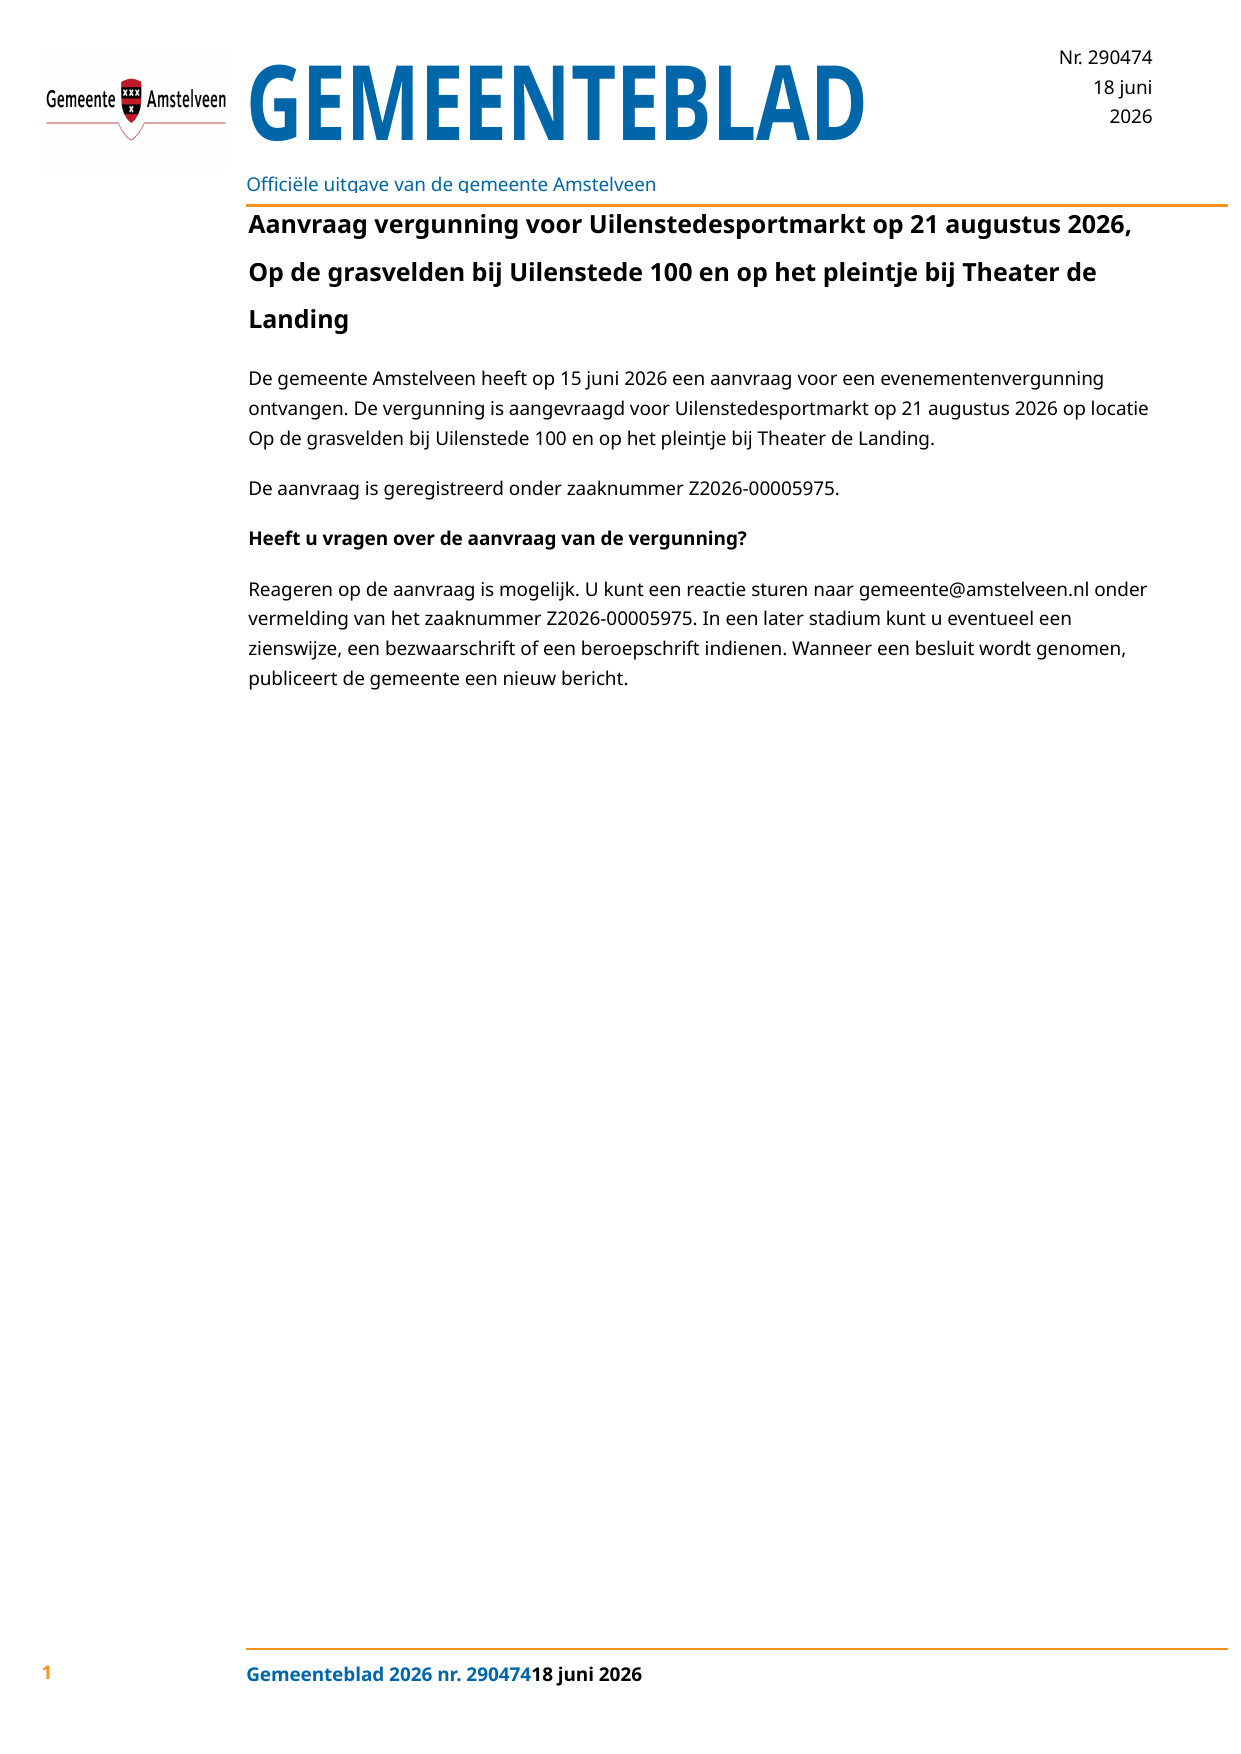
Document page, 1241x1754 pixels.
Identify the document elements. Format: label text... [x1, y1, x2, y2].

text De gemeente Amstelveen heeft op 15 juni 2026 een aanvraag voor een evenementenvergunning ontvangen. De vergunning is aangevraagd voor Uilenstedesportmarkt op 21 augustus 2026 op locatie Op de grasvelden bij Uilenstede 100 en op het pleintje bij Theater de Landing. [248, 366, 1152, 450]
text Reageren op de aanvraag is mogelijk. U kunt een reactie sturen naar gemeente@amstelveen.nl onder vermelding van het zaaknummer Z2026-00005975. In een later stadium kunt u eventueel een zienswijze, een bezwaarschrift of een beroepschrift indienen. Wanneer een besluit wordt genomen, publiceert de gemeente een nieuw bericht. [248, 576, 1152, 690]
picture [41, 47, 231, 172]
text Aanvraag vergunning voor Uilenstedesportmarkt op 21 augustus 2026, Op de grasvelden bij Uilenstede 100 en op het pleintje bij Theater de Landing [248, 207, 1152, 336]
text Heeft u vragen over de aanvraag van de vergunning? [248, 526, 1152, 551]
text De aanvraag is geregistreerd onder zaaknummer Z2026-00005975. [248, 475, 1152, 501]
